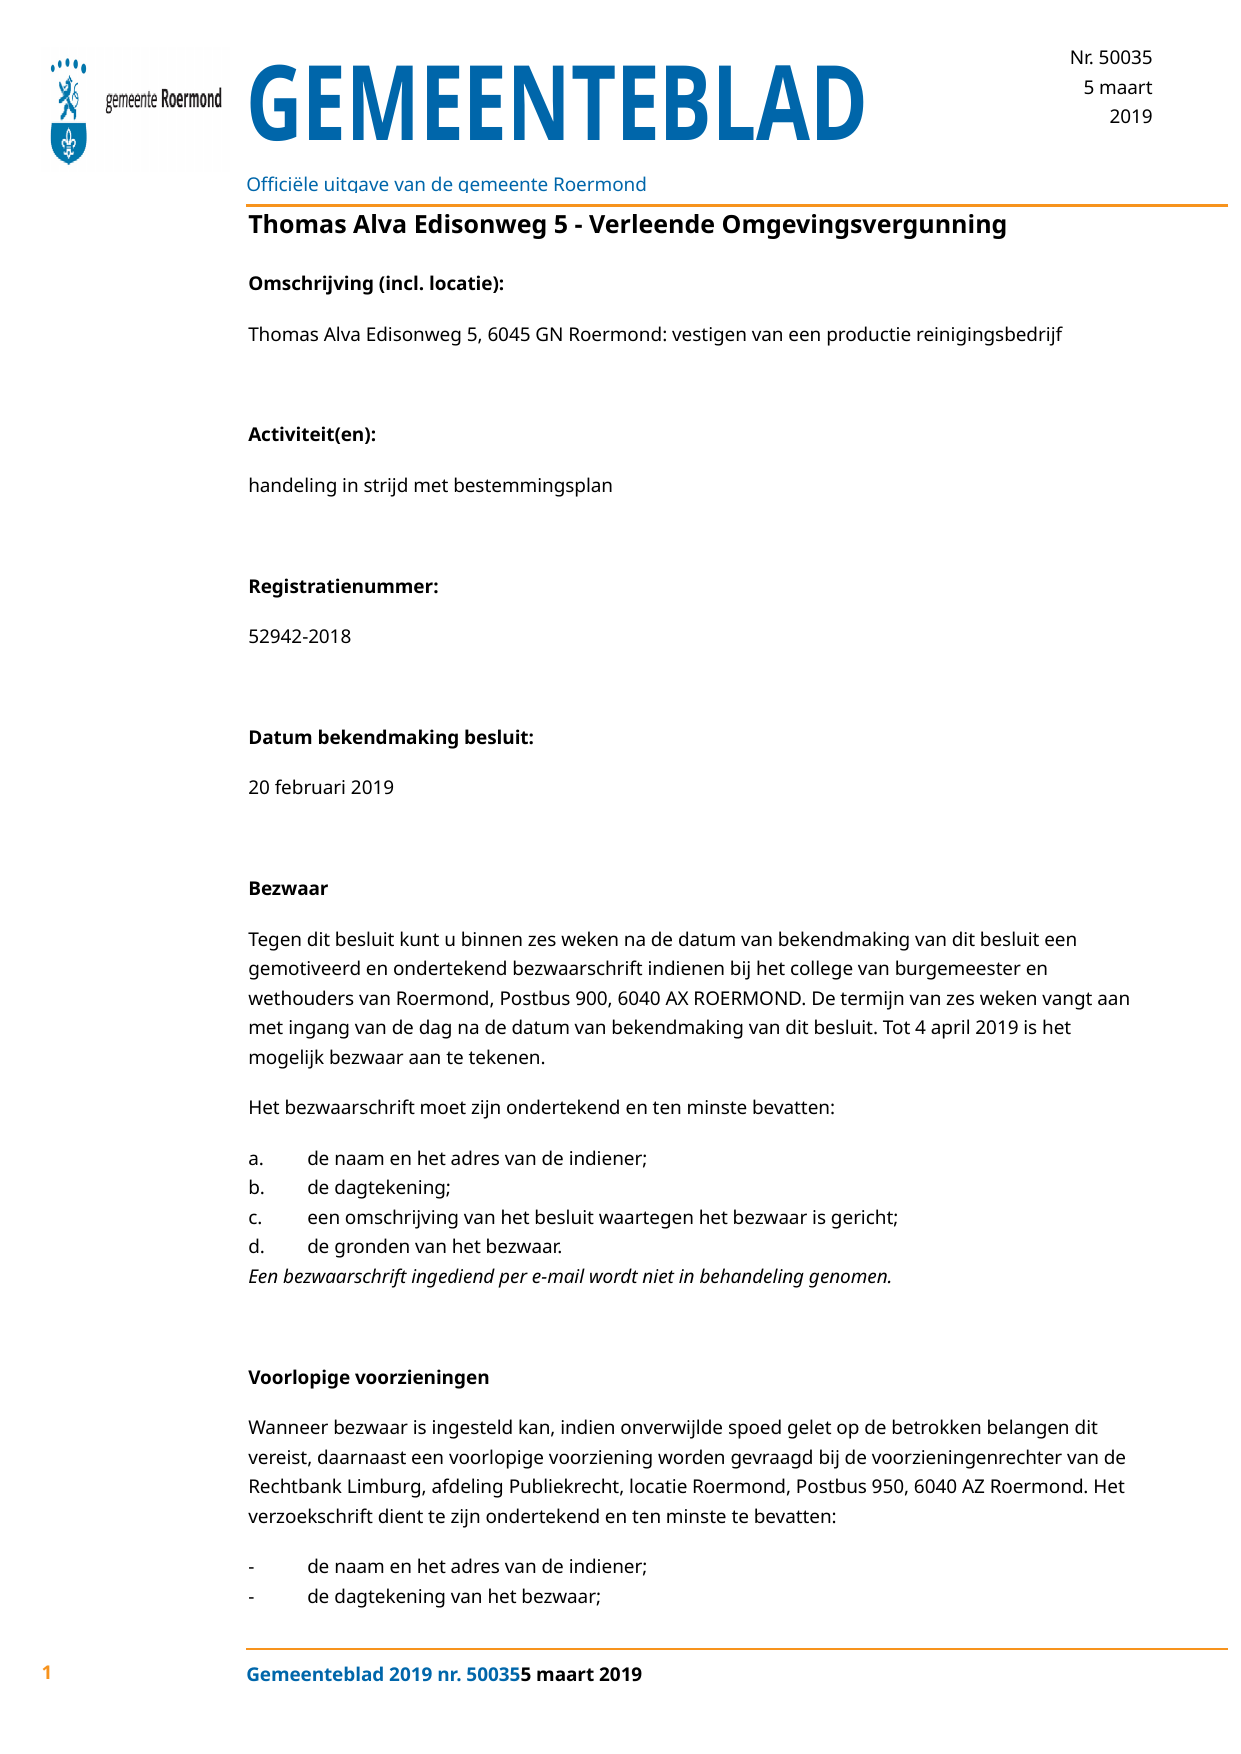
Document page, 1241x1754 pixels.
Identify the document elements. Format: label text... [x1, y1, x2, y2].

list een omschrijving van het besluit waartegen het bezwaar is gericht; [248, 1204, 1152, 1230]
list de dagtekening van het bezwaar; [248, 1583, 1152, 1609]
list de naam en het adres van de indiener; [248, 1145, 1152, 1171]
text handeling in strijd met bestemmingsplan [248, 472, 1152, 498]
list de naam en het adres van de indiener; [248, 1554, 1152, 1579]
text Voorlopige voorzieningen [248, 1364, 1152, 1390]
text Registratienummer: [248, 573, 1152, 598]
picture [41, 47, 231, 172]
text Tegen dit besluit kunt u binnen zes weken na de datum van bekendmaking van dit besluit een gemotiveerd en ondertekend bezwaarschrift indienen bij het college van burgemeester en wethouders van Roermond, Postbus 900, 6040 AX ROERMOND. De termijn van zes weken vangt aan met ingang van de dag na de datum van bekendmaking van dit besluit. Tot 4 april 2019 is het mogelijk bezwaar aan te tekenen. [248, 926, 1152, 1070]
text Thomas Alva Edisonweg 5, 6045 GN Roermond: vestigen van een productie reinigingsbedrijf [248, 321, 1152, 346]
list de gronden van het bezwaar. [248, 1234, 1152, 1259]
text Het bezwaarschrift moet zijn ondertekend en ten minste bevatten: [248, 1094, 1152, 1120]
text Een bezwaarschrift ingediend per e-mail wordt niet in behandeling genomen. [248, 1263, 1152, 1289]
text Thomas Alva Edisonweg 5 - Verleende Omgevingsvergunning [248, 207, 1152, 241]
list de dagtekening; [248, 1174, 1152, 1200]
text 20 februari 2019 [248, 774, 1152, 800]
text Activiteit(en): [248, 422, 1152, 447]
text 52942-2018 [248, 623, 1152, 649]
text Wanneer bezwaar is ingesteld kan, indien onverwijlde spoed gelet op de betrokken belangen dit vereist, daarnaast een voorlopige voorziening worden gevraagd bij de voorzieningenrechter van de Rechtbank Limburg, afdeling Publiekrecht, locatie Roermond, Postbus 950, 6040 AZ Roermond. Het verzoekschrift dient te zijn ondertekend en ten minste te bevatten: [248, 1414, 1152, 1529]
text Omschrijving (incl. locatie): [248, 270, 1152, 296]
text Bezwaar [248, 875, 1152, 901]
text Datum bekendmaking besluit: [248, 724, 1152, 750]
